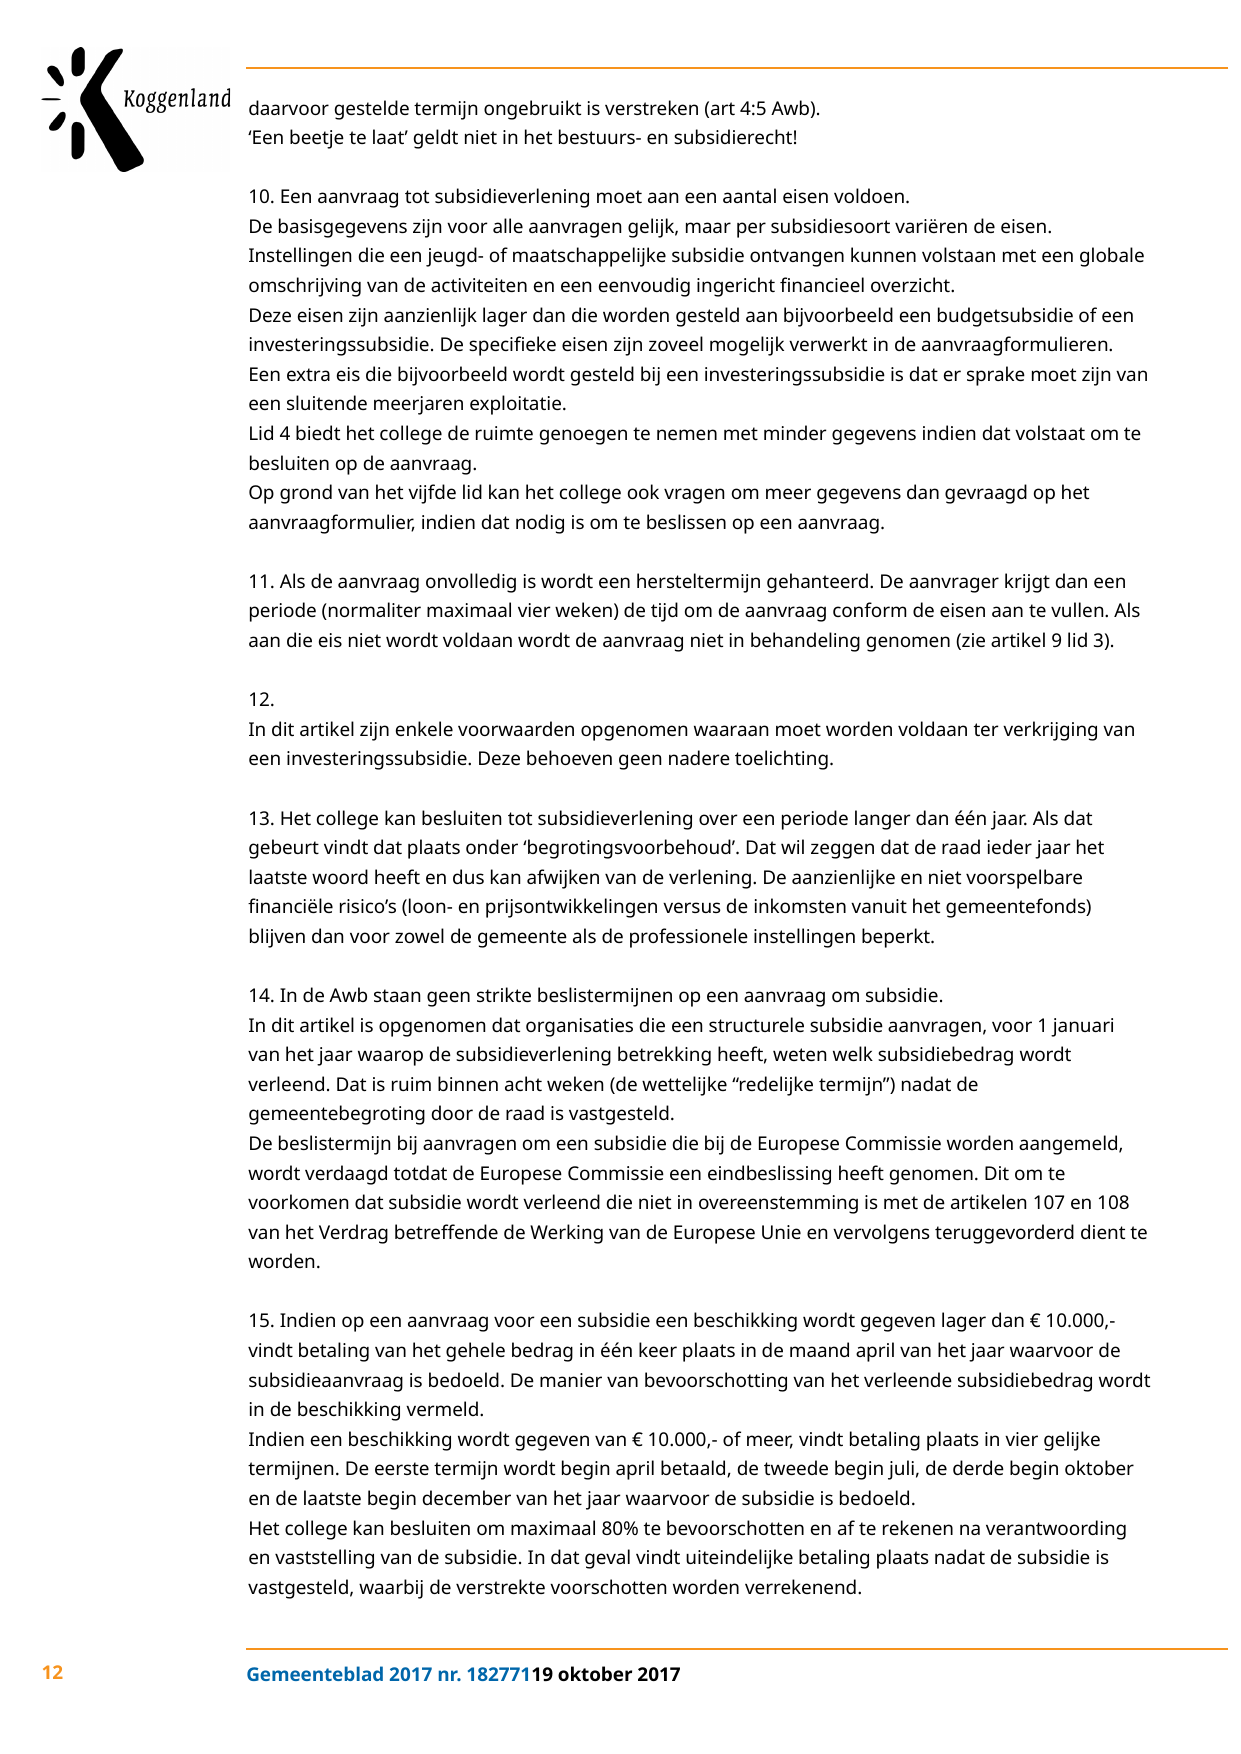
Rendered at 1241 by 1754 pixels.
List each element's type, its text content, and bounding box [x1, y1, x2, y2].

text 14. In de Awb staan geen strikte beslistermijnen op een aanvraag om subsidie. [248, 982, 1152, 1008]
text Deze eisen zijn aanzienlijk lager dan die worden gesteld aan bijvoorbeeld een budgetsubsidie of een investeringssubsidie. De specifieke eisen zijn zoveel mogelijk verwerkt in de aanvraagformulieren. [248, 302, 1152, 357]
text De basisgegevens zijn voor alle aanvragen gelijk, maar per subsidiesoort variëren de eisen. Instellingen die een jeugd- of maatschappelijke subsidie ontvangen kunnen volstaan met een globale omschrijving van de activiteiten en een eenvoudig ingericht financieel overzicht. [248, 213, 1152, 298]
text Een extra eis die bijvoorbeeld wordt gesteld bij een investeringssubsidie is dat er sprake moet zijn van een sluitende meerjaren exploitatie. [248, 361, 1152, 416]
text 15. Indien op een aanvraag voor een subsidie een beschikking wordt gegeven lager dan € 10.000,- vindt betaling van het gehele bedrag in één keer plaats in de maand april van het jaar waarvoor de subsidieaanvraag is bedoeld. De manier van bevoorschotting van het verleende subsidiebedrag wordt in de beschikking vermeld. [248, 1308, 1152, 1422]
text daarvoor gestelde termijn ongebruikt is verstreken (art 4:5 Awb). [248, 95, 1152, 121]
text De beslistermijn bij aanvragen om een subsidie die bij de Europese Commissie worden aangemeld, wordt verdaagd totdat de Europese Commissie een eindbeslissing heeft genomen. Dit om te voorkomen dat subsidie wordt verleend die niet in overeenstemming is met de artikelen 107 en 108 van het Verdrag betreffende de Werking van de Europese Unie en vervolgens teruggevorderd dient te worden. [248, 1130, 1152, 1274]
picture [41, 47, 231, 172]
text Op grond van het vijfde lid kan het college ook vragen om meer gegevens dan gevraagd op het aanvraagformulier, indien dat nodig is om te beslissen op een aanvraag. [248, 479, 1152, 535]
text Indien een beschikking wordt gegeven van € 10.000,- of meer, vindt betaling plaats in vier gelijke termijnen. De eerste termijn wordt begin april betaald, de tweede begin juli, de derde begin oktober en de laatste begin december van het jaar waarvoor de subsidie is bedoeld. [248, 1426, 1152, 1511]
text Het college kan besluiten om maximaal 80% te bevoorschotten en af te rekenen na verantwoording en vaststelling van de subsidie. In dat geval vindt uiteindelijke betaling plaats nadat de subsidie is vastgesteld, waarbij de verstrekte voorschotten worden verrekenend. [248, 1515, 1152, 1600]
text 13. Het college kan besluiten tot subsidieverlening over een periode langer dan één jaar. Als dat gebeurt vindt dat plaats onder ‘begrotingsvoorbehoud’. Dat wil zeggen dat de raad ieder jaar het laatste woord heeft en dus kan afwijken van de verlening. De aanzienlijke en niet voorspelbare financiële risico’s (loon- en prijsontwikkelingen versus de inkomsten vanuit het gemeentefonds) blijven dan voor zowel de gemeente als de professionele instellingen beperkt. [248, 805, 1152, 949]
text 10. Een aanvraag tot subsidieverlening moet aan een aantal eisen voldoen. [248, 183, 1152, 209]
text 12. [248, 686, 1152, 712]
text Lid 4 biedt het college de ruimte genoegen te nemen met minder gegevens indien dat volstaat om te besluiten op de aanvraag. [248, 420, 1152, 476]
text In dit artikel zijn enkele voorwaarden opgenomen waaraan moet worden voldaan ter verkrijging van een investeringssubsidie. Deze behoeven geen nadere toelichting. [248, 716, 1152, 771]
text ‘Een beetje te laat’ geldt niet in het bestuurs- en subsidierecht! [248, 124, 1152, 150]
text In dit artikel is opgenomen dat organisaties die een structurele subsidie aanvragen, voor 1 januari van het jaar waarop de subsidieverlening betrekking heeft, weten welk subsidiebedrag wordt verleend. Dat is ruim binnen acht weken (de wettelijke “redelijke termijn”) nadat de gemeentebegroting door de raad is vastgesteld. [248, 1012, 1152, 1126]
text 11. Als de aanvraag onvolledig is wordt een hersteltermijn gehanteerd. De aanvrager krijgt dan een periode (normaliter maximaal vier weken) de tijd om de aanvraag conform de eisen aan te vullen. Als aan die eis niet wordt voldaan wordt de aanvraag niet in behandeling genomen (zie artikel 9 lid 3). [248, 568, 1152, 653]
